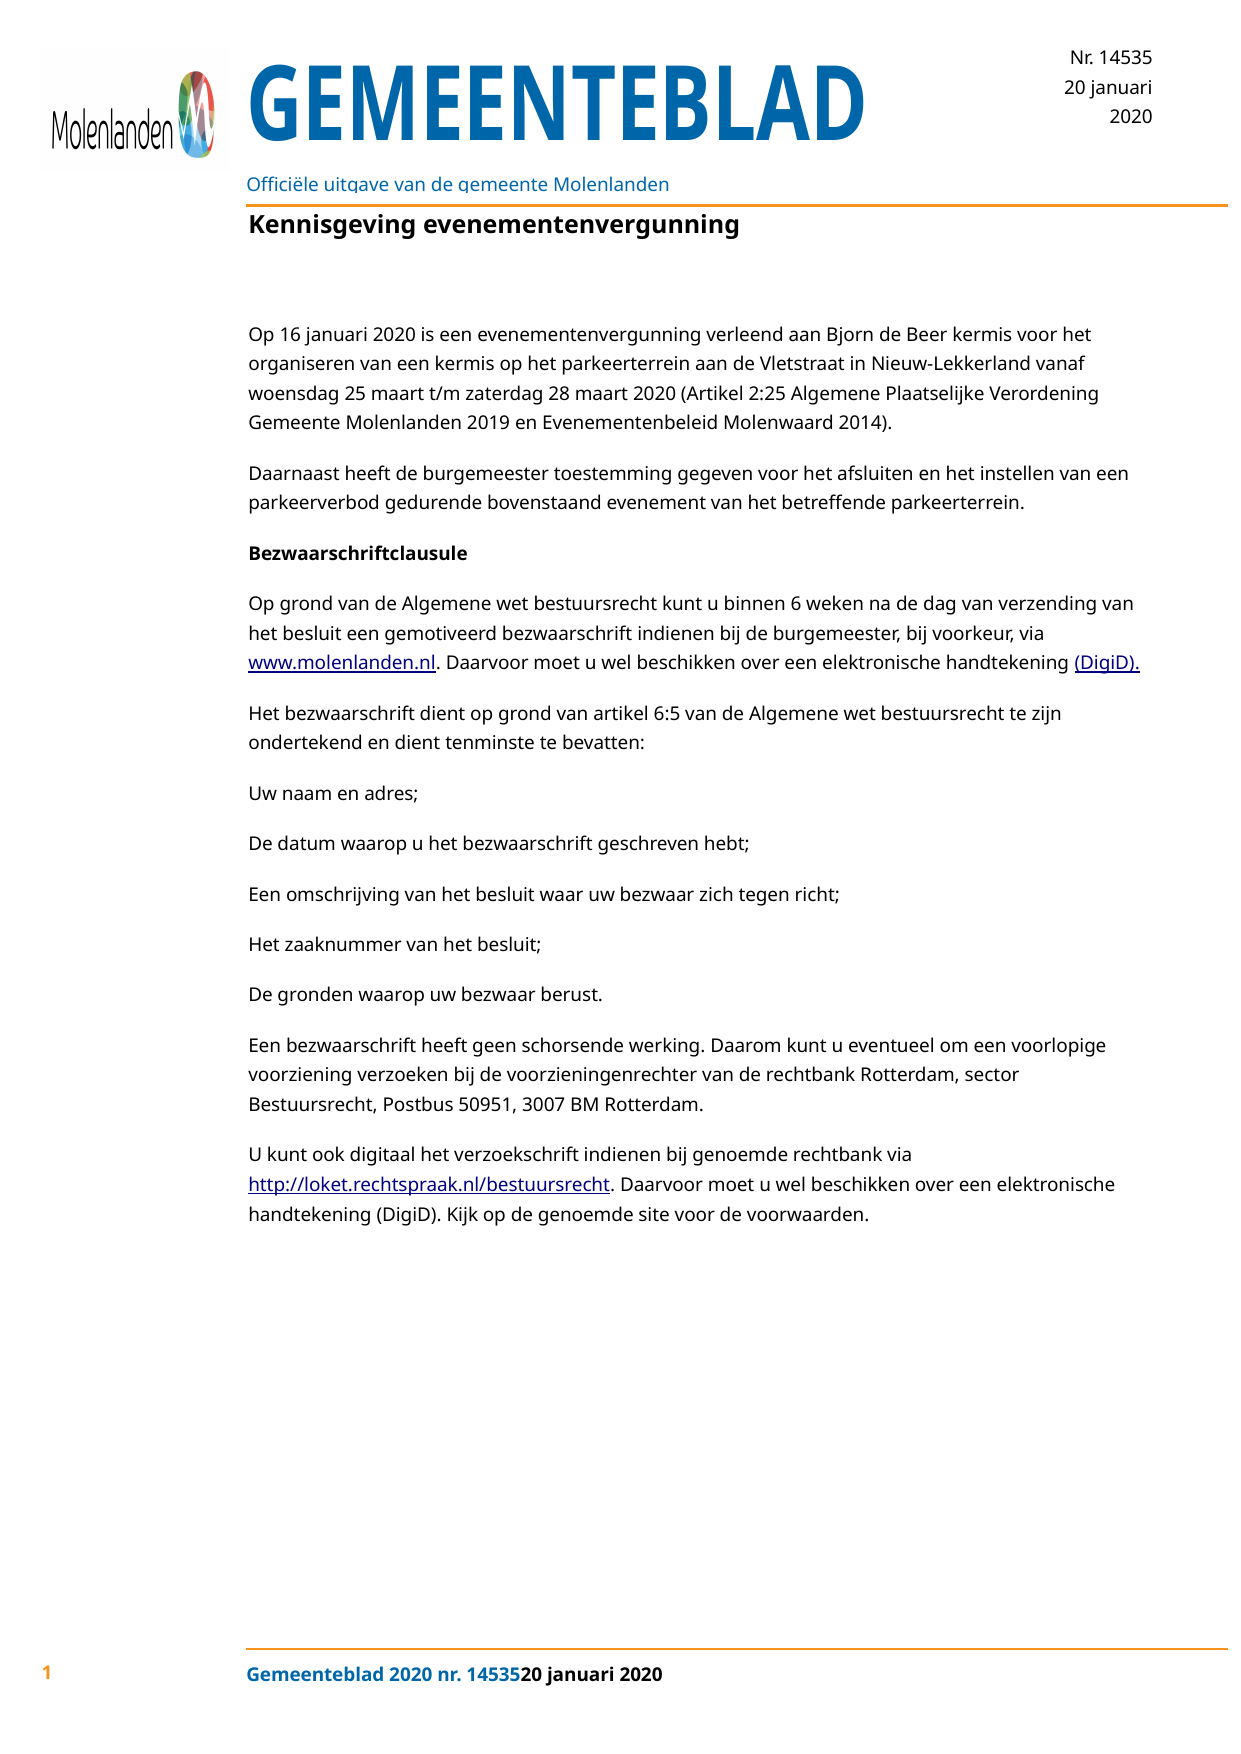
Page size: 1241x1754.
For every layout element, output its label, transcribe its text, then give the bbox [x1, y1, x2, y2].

text Daarnaast heeft de burgemeester toestemming gegeven voor het afsluiten en het instellen van een parkeerverbod gedurende bovenstaand evenement van het betreffende parkeerterrein. [248, 460, 1152, 515]
text Het bezwaarschrift dient op grond van artikel 6:5 van de Algemene wet bestuursrecht te zijn ondertekend en dient tenminste te bevatten: [248, 700, 1152, 755]
text Bezwaarschriftclausule [248, 540, 1152, 566]
text Het zaaknummer van het besluit; [248, 931, 1152, 957]
text Een omschrijving van het besluit waar uw bezwaar zich tegen richt; [248, 881, 1152, 906]
text Kennisgeving evenementenvergunning [248, 207, 1152, 241]
text Een bezwaarschrift heeft geen schorsende werking. Daarom kunt u eventueel om een voorlopige voorziening verzoeken bij de voorzieningenrechter van de rechtbank Rotterdam, sector Bestuursrecht, Postbus 50951, 3007 BM Rotterdam. [248, 1032, 1152, 1117]
text De datum waarop u het bezwaarschrift geschreven hebt; [248, 830, 1152, 856]
text U kunt ook digitaal het verzoekschrift indienen bij genoemde rechtbank via http://loket.rechtspraak.nl/bestuursrecht. Daarvoor moet u wel beschikken over een elektronische handtekening (DigiD). Kijk op de genoemde site voor de voorwaarden. [248, 1142, 1152, 1226]
text De gronden waarop uw bezwaar berust. [248, 982, 1152, 1007]
text Uw naam en adres; [248, 780, 1152, 806]
picture [41, 47, 231, 172]
text Op 16 januari 2020 is een evenementenvergunning verleend aan Bjorn de Beer kermis voor het organiseren van een kermis op het parkeerterrein aan de Vletstraat in Nieuw-Lekkerland vanaf woensdag 25 maart t/m zaterdag 28 maart 2020 (Artikel 2:25 Algemene Plaatselijke Verordening Gemeente Molenlanden 2019 en Evenementenbeleid Molenwaard 2014). [248, 321, 1152, 435]
text Op grond van de Algemene wet bestuursrecht kunt u binnen 6 weken na de dag van verzending van het besluit een gemotiveerd bezwaarschrift indienen bij de burgemeester, bij voorkeur, via www.molenlanden.nl. Daarvoor moet u wel beschikken over een elektronische handtekening (DigiD). [248, 590, 1152, 675]
